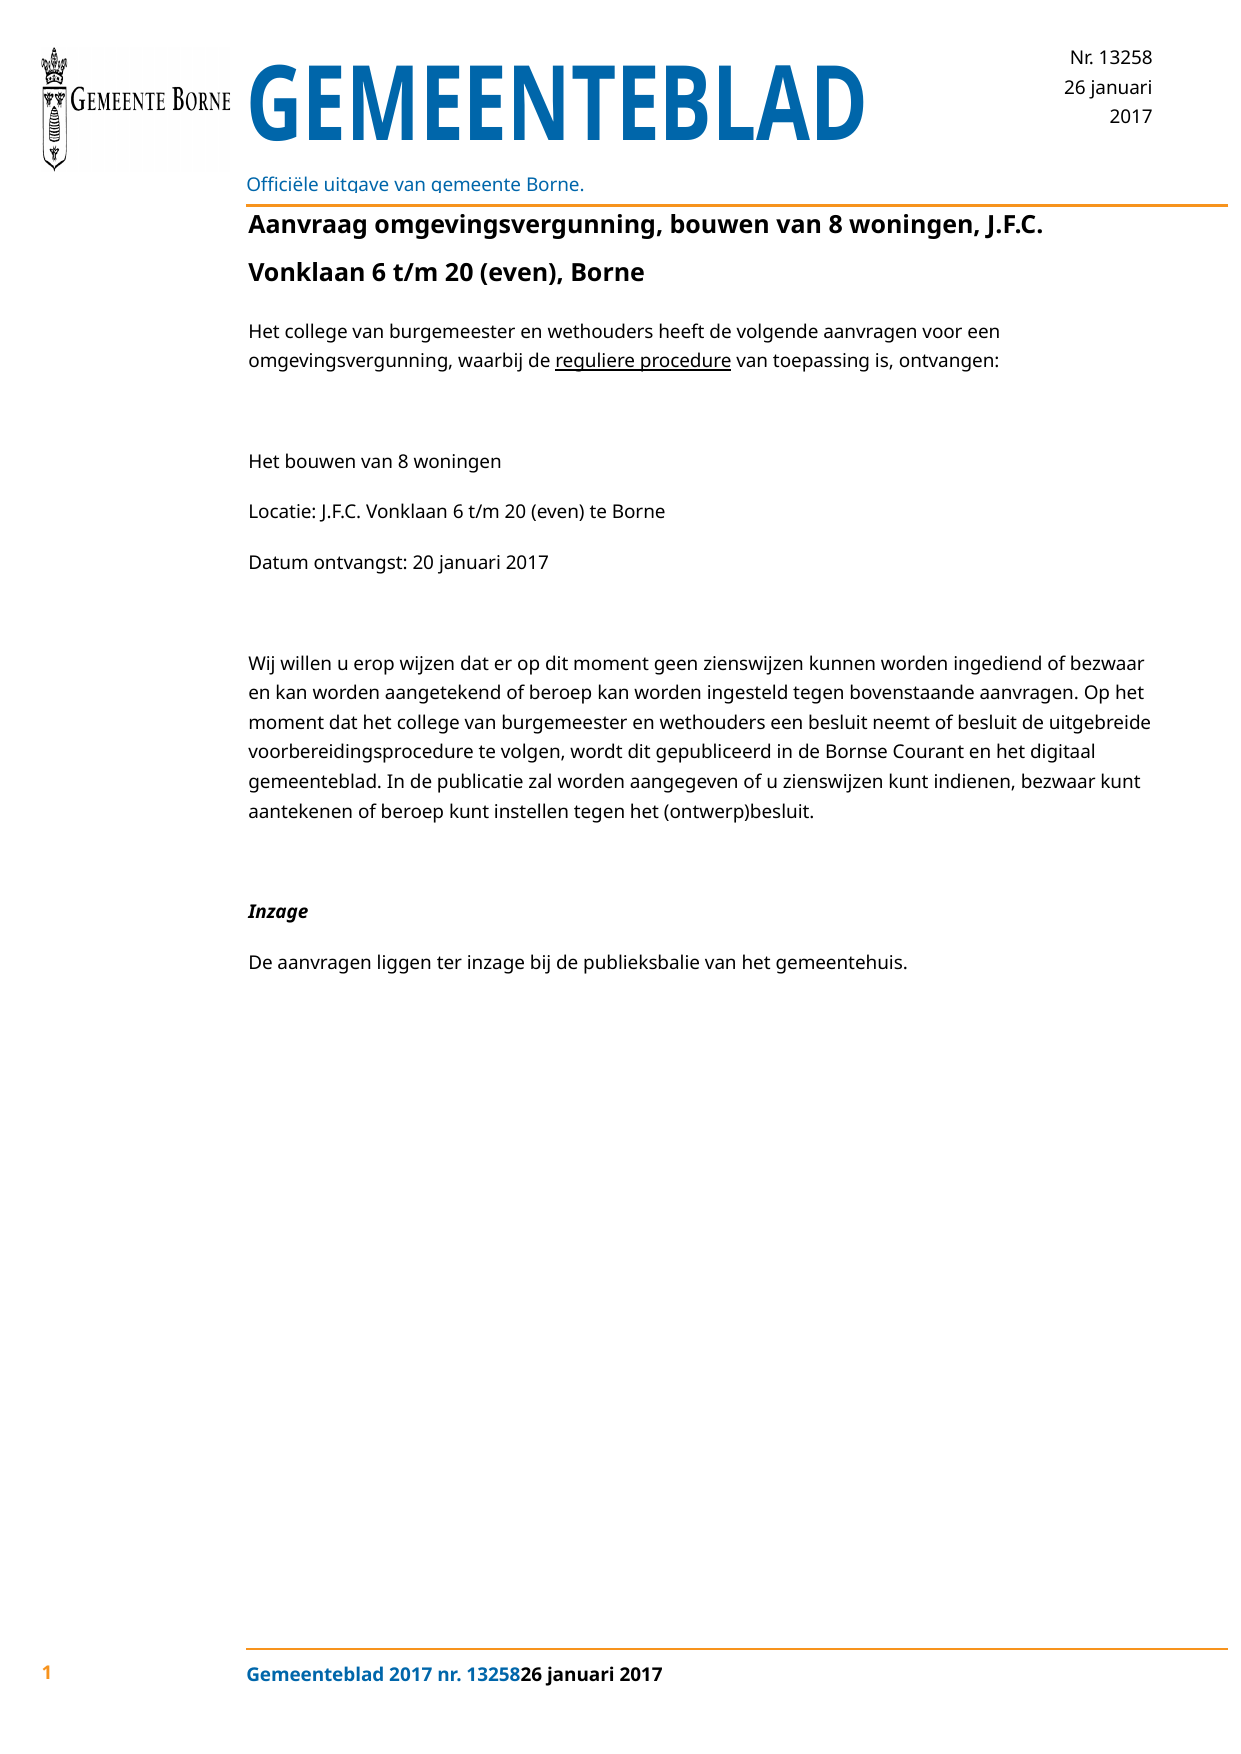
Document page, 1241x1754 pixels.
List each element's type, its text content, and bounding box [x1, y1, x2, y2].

text Wij willen u erop wijzen dat er op dit moment geen zienswijzen kunnen worden ingediend of bezwaar en kan worden aangetekend of beroep kan worden ingesteld tegen bovenstaande aanvragen. Op het moment dat het college van burgemeester en wethouders een besluit neemt of besluit de uitgebreide voorbereidingsprocedure te volgen, wordt dit gepubliceerd in de Bornse Courant en het digitaal gemeenteblad. In de publicatie zal worden aangegeven of u zienswijzen kunt indienen, bezwaar kunt aantekenen of beroep kunt instellen tegen het (ontwerp)besluit. [248, 650, 1152, 824]
text Datum ontvangst: 20 januari 2017 [248, 549, 1152, 575]
picture [41, 47, 231, 172]
text Het college van burgemeester en wethouders heeft de volgende aanvragen voor een omgevingsvergunning, waarbij de reguliere procedure van toepassing is, ontvangen: [248, 318, 1152, 373]
text Locatie: J.F.C. Vonklaan 6 t/m 20 (even) te Borne [248, 499, 1152, 524]
text Inzage [248, 899, 1152, 924]
text Aanvraag omgevingsvergunning, bouwen van 8 woningen, J.F.C. Vonklaan 6 t/m 20 (even), Borne [248, 207, 1152, 288]
text De aanvragen liggen ter inzage bij de publieksbalie van het gemeentehuis. [248, 949, 1152, 975]
text Het bouwen van 8 woningen [248, 448, 1152, 474]
